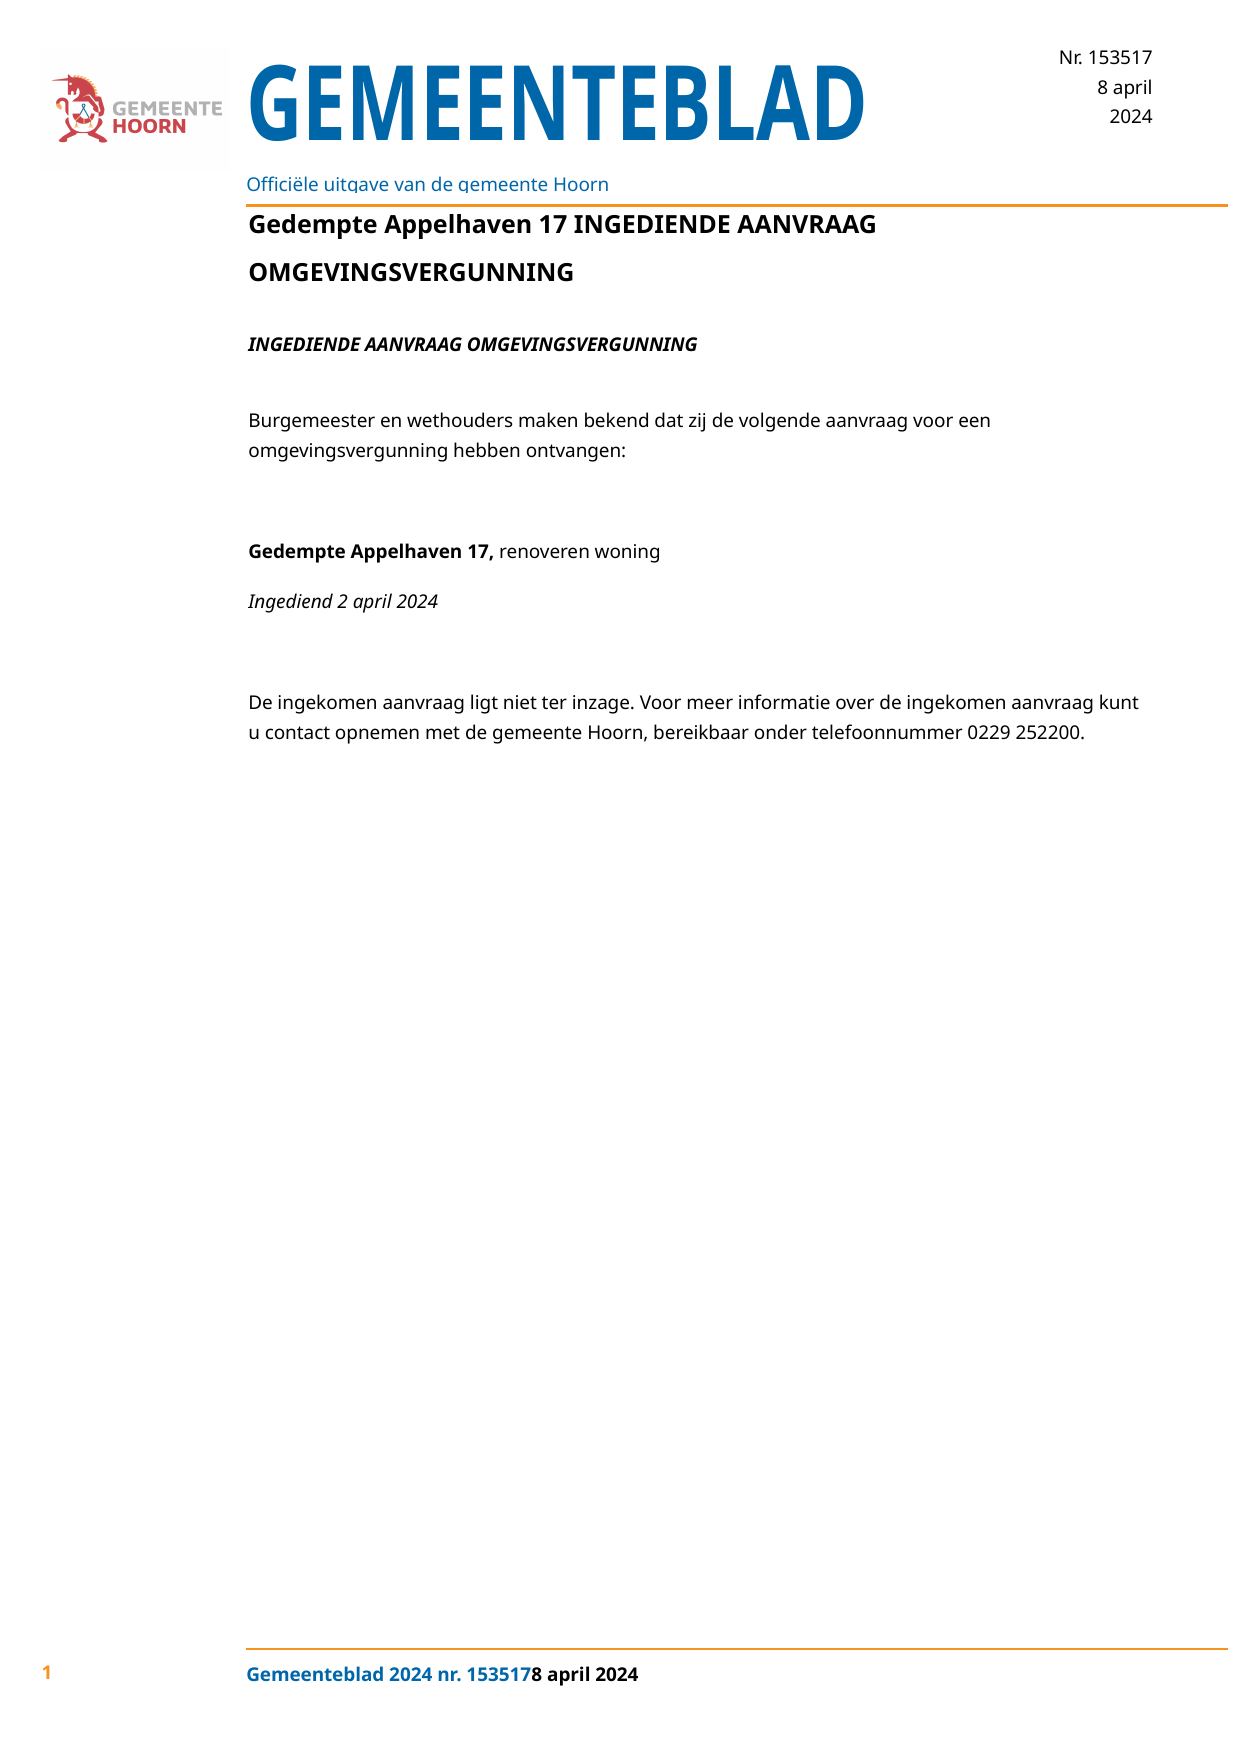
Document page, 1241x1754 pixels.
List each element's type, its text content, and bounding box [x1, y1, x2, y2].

text Gedempte Appelhaven 17 INGEDIENDE AANVRAAG OMGEVINGSVERGUNNING [248, 207, 1152, 288]
text Ingediend 2 april 2024 [248, 588, 1152, 614]
text De ingekomen aanvraag ligt niet ter inzage. Voor meer informatie over de ingekomen aanvraag kunt u contact opnemen met de gemeente Hoorn, bereikbaar onder telefoonnummer 0229 252200. [248, 689, 1152, 744]
text INGEDIENDE AANVRAAG OMGEVINGSVERGUNNING [248, 331, 1152, 357]
text Burgemeester en wethouders maken bekend dat zij de volgende aanvraag voor een omgevingsvergunning hebben ontvangen: [248, 408, 1152, 463]
picture [41, 47, 231, 172]
text Gedempte Appelhaven 17, renoveren woning [248, 538, 1152, 564]
